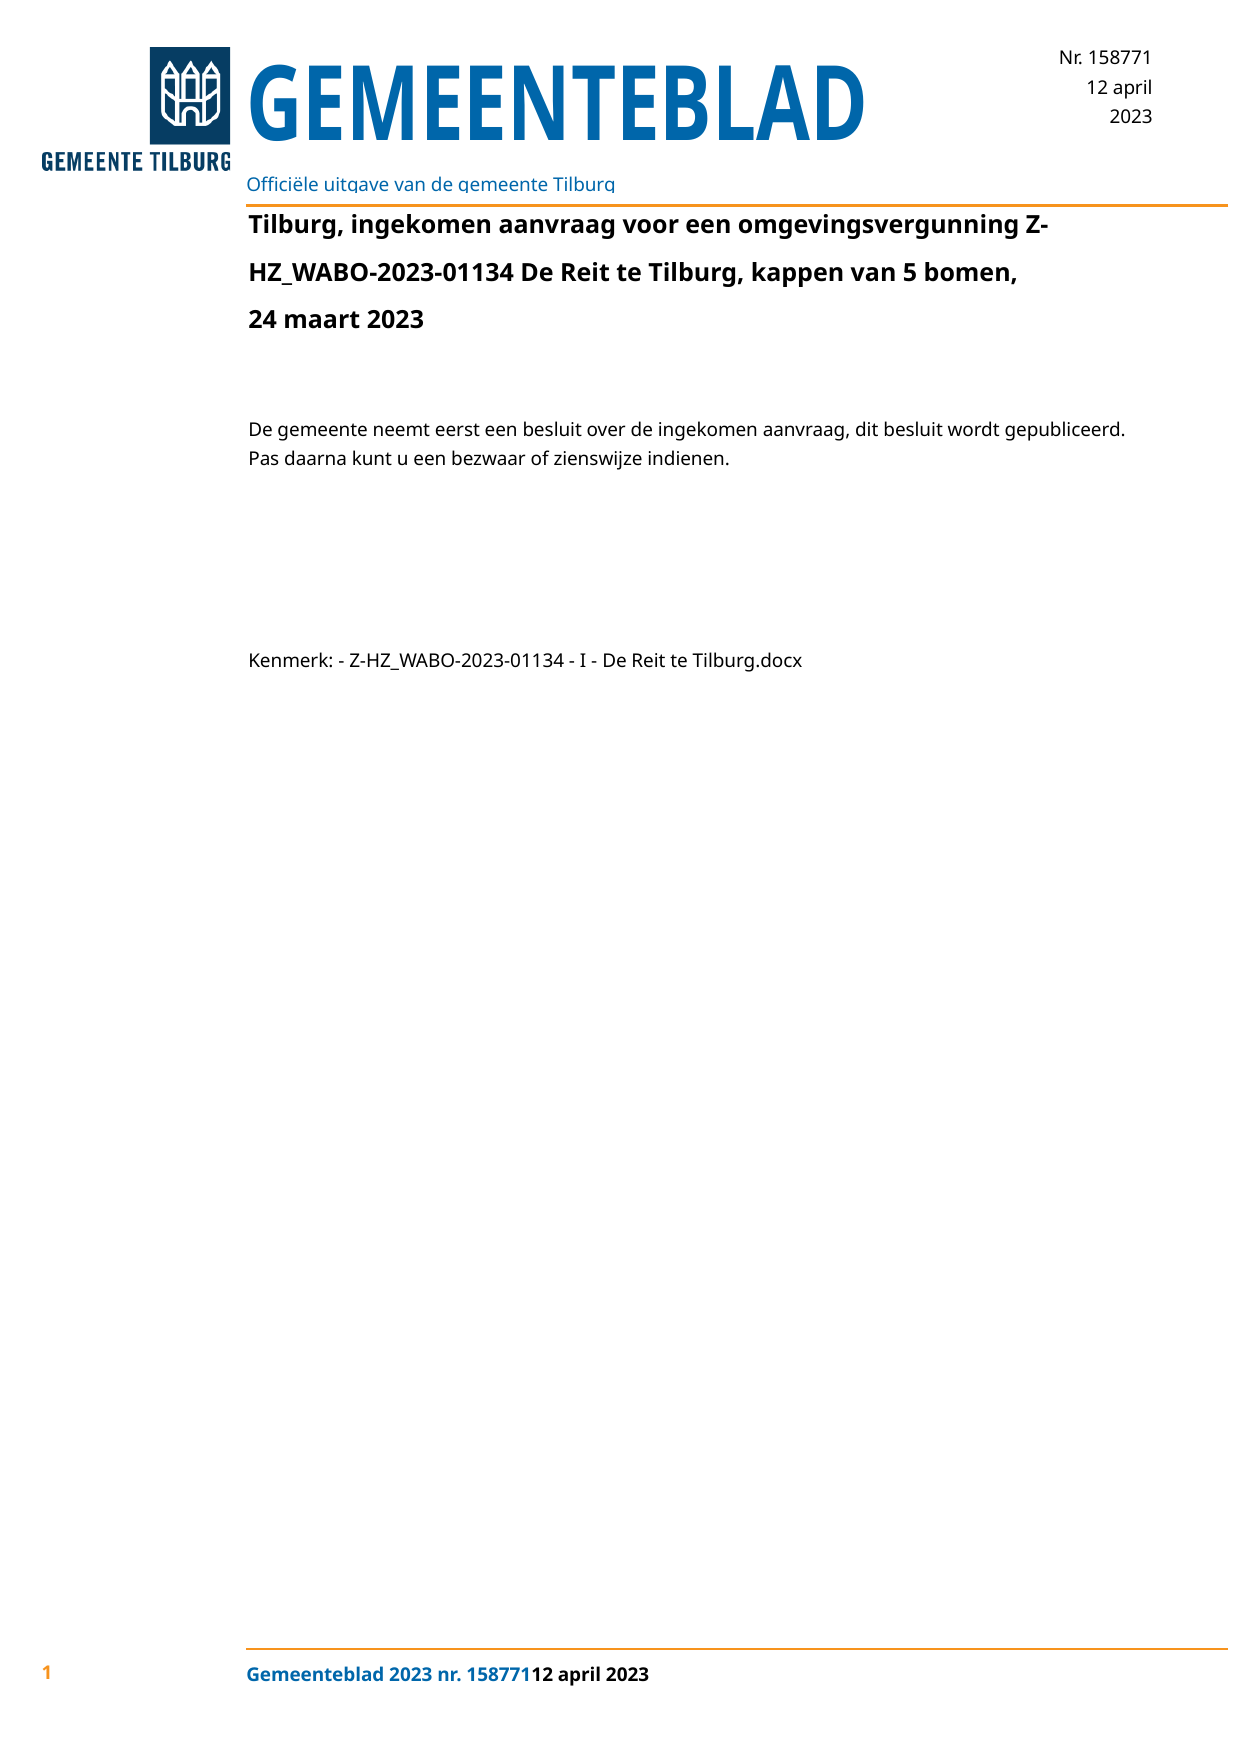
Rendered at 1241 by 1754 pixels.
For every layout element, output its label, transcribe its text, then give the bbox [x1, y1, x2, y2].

picture [41, 47, 231, 172]
text De gemeente neemt eerst een besluit over de ingekomen aanvraag, dit besluit wordt gepubliceerd. Pas daarna kunt u een bezwaar of zienswijze indienen. [248, 416, 1152, 471]
text Tilburg, ingekomen aanvraag voor een omgevingsvergunning Z-HZ_WABO-2023-01134 De Reit te Tilburg, kappen van 5 bomen, 24 maart 2023 [248, 207, 1152, 336]
text Kenmerk: - Z-HZ_WABO-2023-01134 - I - De Reit te Tilburg.docx [248, 647, 1152, 673]
